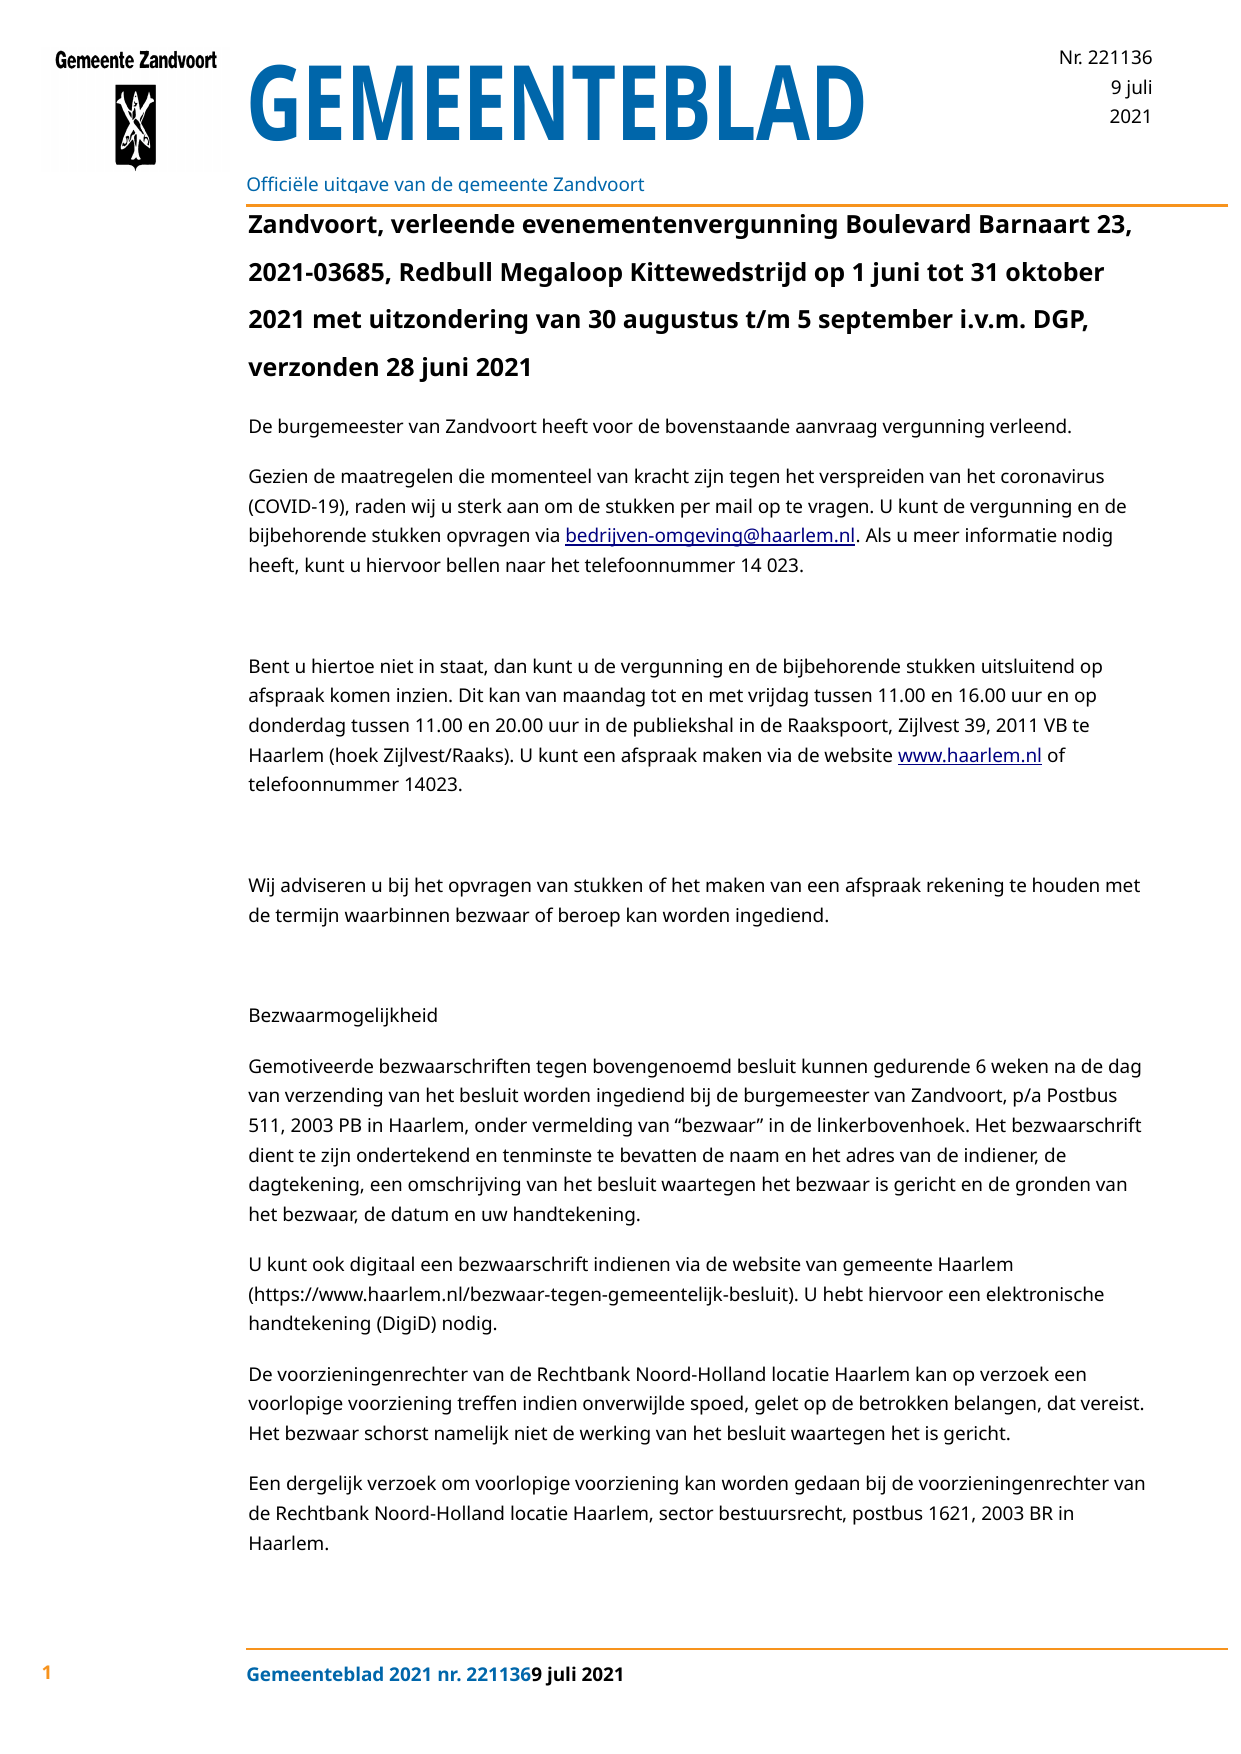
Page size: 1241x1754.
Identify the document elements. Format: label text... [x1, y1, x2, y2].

text Bezwaarmogelijkheid [248, 1003, 1152, 1028]
text Gemotiveerde bezwaarschriften tegen bovengenoemd besluit kunnen gedurende 6 weken na de dag van verzending van het besluit worden ingediend bij de burgemeester van Zandvoort, p/a Postbus 511, 2003 PB in Haarlem, onder vermelding van “bezwaar” in de linkerbovenhoek. Het bezwaarschrift dient te zijn ondertekend en tenminste te bevatten de naam en het adres van de indiener, de dagtekening, een omschrijving van het besluit waartegen het bezwaar is gericht en de gronden van het bezwaar, de datum en uw handtekening. [248, 1053, 1152, 1227]
text U kunt ook digitaal een bezwaarschrift indienen via de website van gemeente Haarlem (https://www.haarlem.nl/bezwaar-tegen-gemeentelijk-besluit). U hebt hiervoor een elektronische handtekening (DigiD) nodig. [248, 1251, 1152, 1336]
text Bent u hiertoe niet in staat, dan kunt u de vergunning en de bijbehorende stukken uitsluitend op afspraak komen inzien. Dit kan van maandag tot en met vrijdag tussen 11.00 en 16.00 uur en op donderdag tussen 11.00 en 20.00 uur in de publiekshal in de Raakspoort, Zijlvest 39, 2011 VB te Haarlem (hoek Zijlvest/Raaks). U kunt een afspraak maken via de website www.haarlem.nl of telefoonnummer 14023. [248, 653, 1152, 797]
text Wij adviseren u bij het opvragen van stukken of het maken van een afspraak rekening te houden met de termijn waarbinnen bezwaar of beroep kan worden ingediend. [248, 872, 1152, 928]
picture [41, 47, 231, 172]
text Gezien de maatregelen die momenteel van kracht zijn tegen het verspreiden van het coronavirus (COVID-19), raden wij u sterk aan om de stukken per mail op te vragen. U kunt de vergunning en de bijbehorende stukken opvragen via bedrijven-omgeving@haarlem.nl. Als u meer informatie nodig heeft, kunt u hiervoor bellen naar het telefoonnummer 14 023. [248, 463, 1152, 578]
text De burgemeester van Zandvoort heeft voor de bovenstaande aanvraag vergunning verleend. [248, 413, 1152, 439]
text Zandvoort, verleende evenementenvergunning Boulevard Barnaart 23, 2021-03685, Redbull Megaloop Kittewedstrijd op 1 juni tot 31 oktober 2021 met uitzondering van 30 augustus t/m 5 september i.v.m. DGP, verzonden 28 juni 2021 [248, 207, 1152, 384]
text De voorzieningenrechter van de Rechtbank Noord-Holland locatie Haarlem kan op verzoek een voorlopige voorziening treffen indien onverwijlde spoed, gelet op de betrokken belangen, dat vereist. Het bezwaar schorst namelijk niet de werking van het besluit waartegen het is gericht. [248, 1361, 1152, 1446]
text Een dergelijk verzoek om voorlopige voorziening kan worden gedaan bij de voorzieningenrechter van de Rechtbank Noord-Holland locatie Haarlem, sector bestuursrecht, postbus 1621, 2003 BR in Haarlem. [248, 1471, 1152, 1556]
